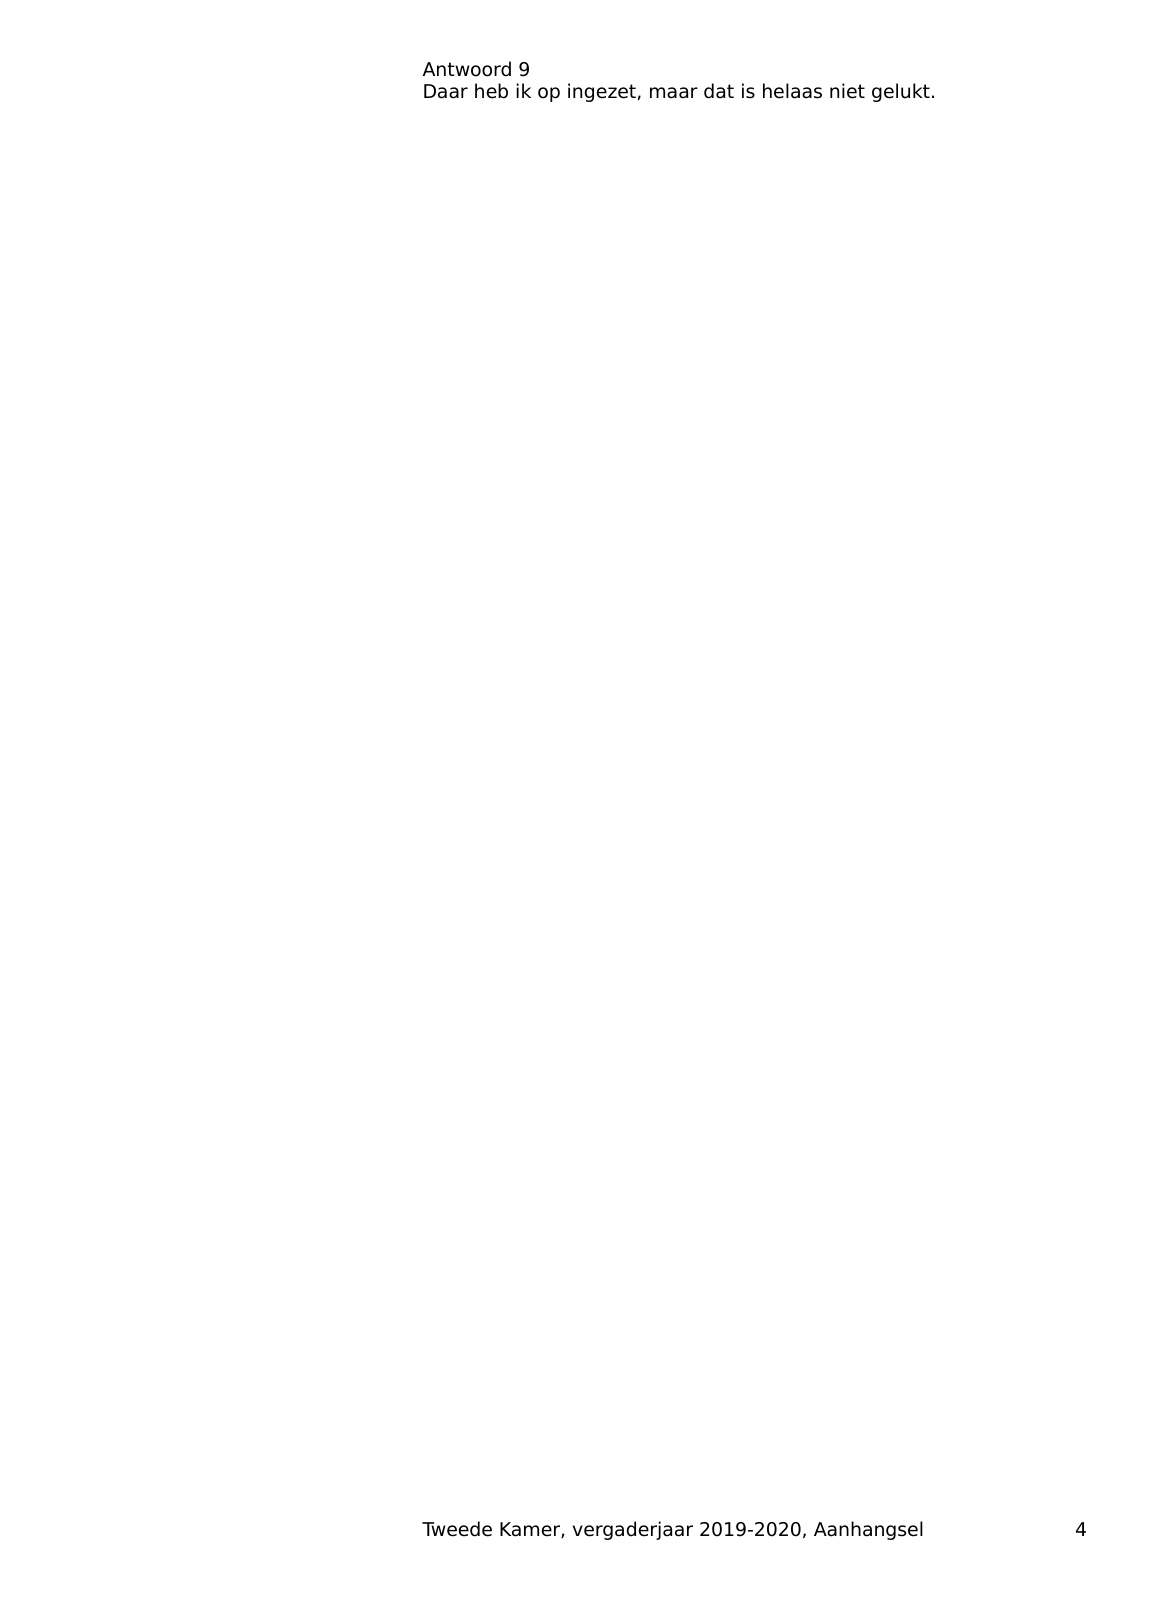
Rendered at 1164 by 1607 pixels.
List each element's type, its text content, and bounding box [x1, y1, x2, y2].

text Daar heb ik op ingezet, maar dat is helaas niet gelukt. [422, 81, 1087, 103]
text Antwoord 9 [422, 59, 1087, 81]
